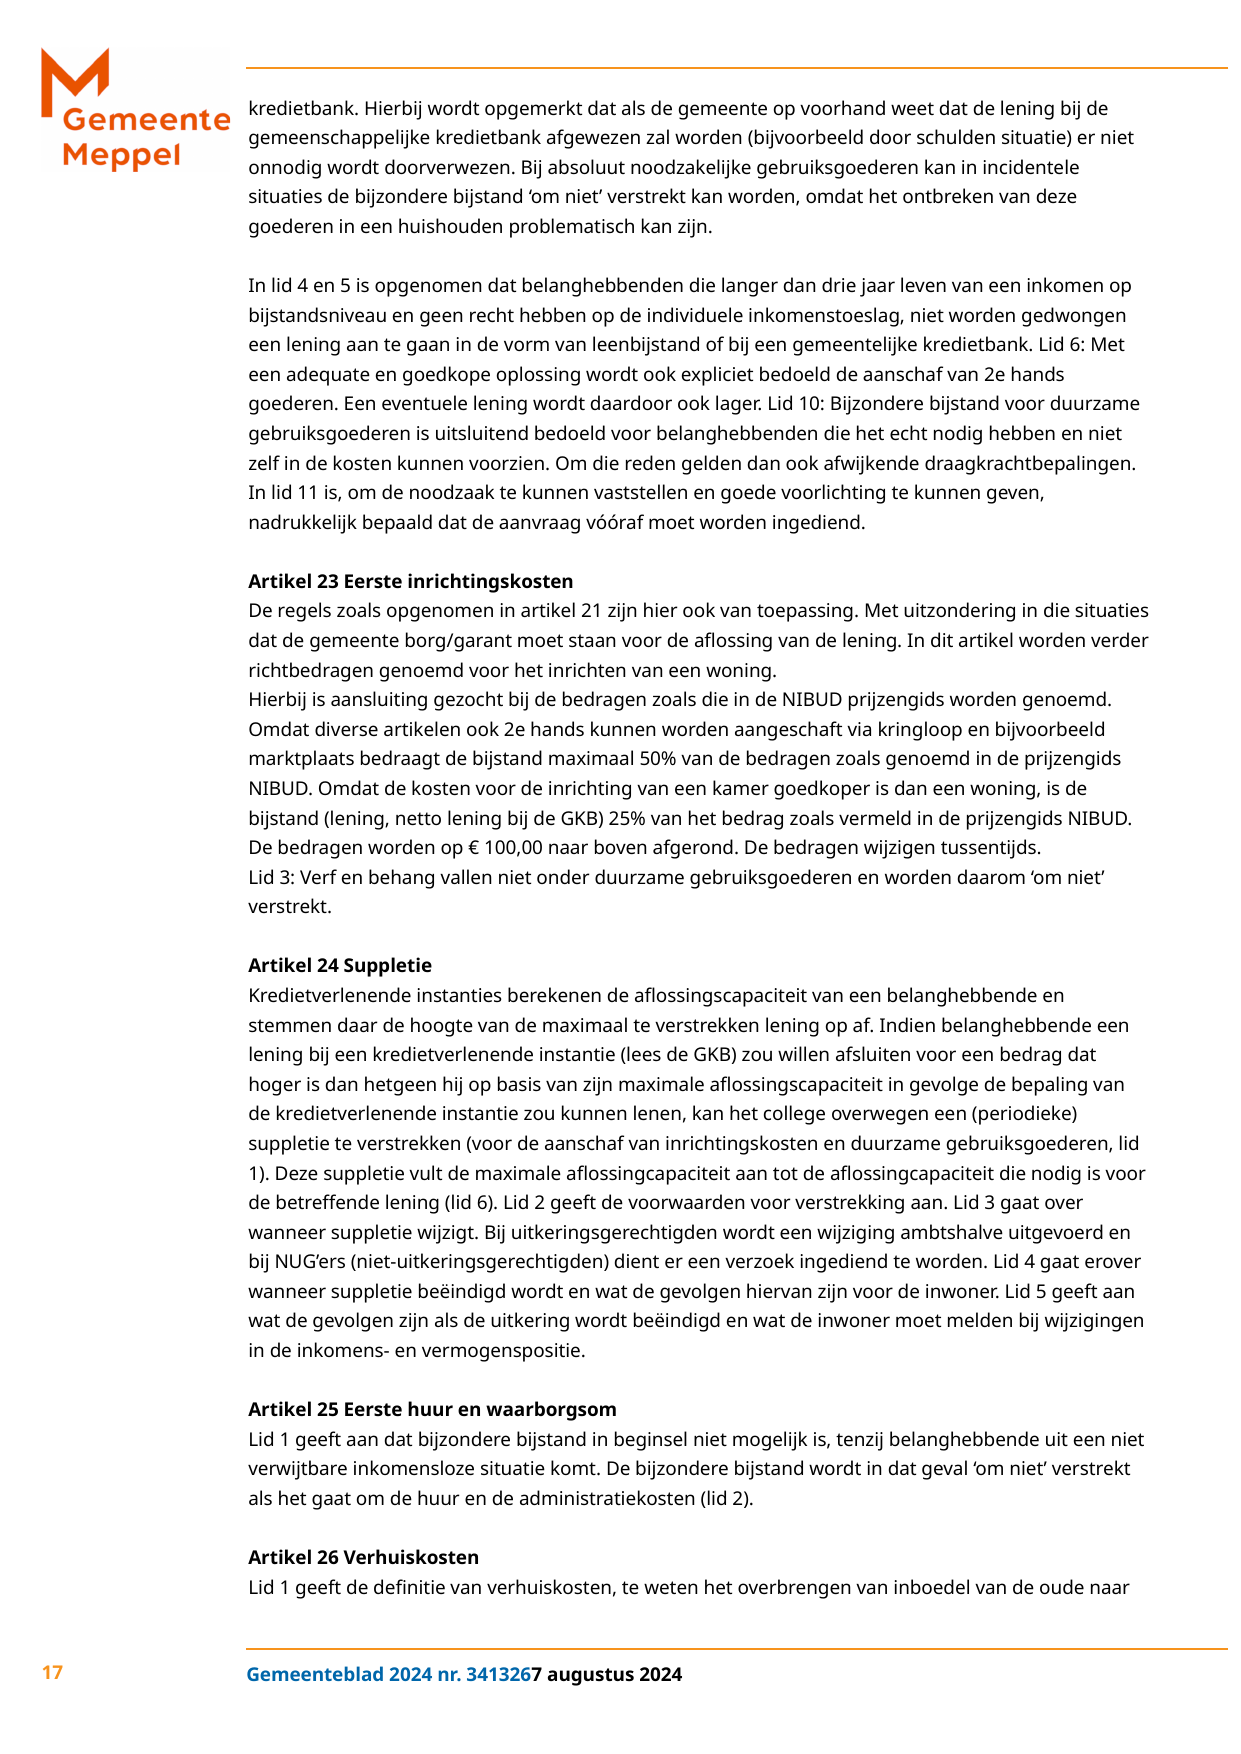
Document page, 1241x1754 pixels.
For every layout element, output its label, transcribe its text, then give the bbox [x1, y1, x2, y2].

text De regels zoals opgenomen in artikel 21 zijn hier ook van toepassing. Met uitzondering in die situaties dat de gemeente borg/garant moet staan voor de aflossing van de lening. In dit artikel worden verder richtbedragen genoemd voor het inrichten van een woning. [248, 598, 1152, 683]
text Artikel 23 Eerste inrichtingskosten [248, 568, 1152, 594]
picture [41, 47, 231, 172]
text In lid 4 en 5 is opgenomen dat belanghebbenden die langer dan drie jaar leven van een inkomen op bijstandsniveau en geen recht hebben op de individuele inkomenstoeslag, niet worden gedwongen een lening aan te gaan in de vorm van leenbijstand of bij een gemeentelijke kredietbank. Lid 6: Met een adequate en goedkope oplossing wordt ook expliciet bedoeld de aanschaf van 2e hands goederen. Een eventuele lening wordt daardoor ook lager. Lid 10: Bijzondere bijstand voor duurzame gebruiksgoederen is uitsluitend bedoeld voor belanghebbenden die het echt nodig hebben en niet zelf in de kosten kunnen voorzien. Om die reden gelden dan ook afwijkende draagkrachtbepalingen. In lid 11 is, om de noodzaak te kunnen vaststellen en goede voorlichting te kunnen geven, nadrukkelijk bepaald dat de aanvraag vóóraf moet worden ingediend. [248, 272, 1152, 535]
text Lid 1 geeft de definitie van verhuiskosten, te weten het overbrengen van inboedel van de oude naar [248, 1574, 1152, 1600]
text Artikel 24 Suppletie [248, 953, 1152, 978]
text Hierbij is aansluiting gezocht bij de bedragen zoals die in de NIBUD prijzengids worden genoemd. Omdat diverse artikelen ook 2e hands kunnen worden aangeschaft via kringloop en bijvoorbeeld marktplaats bedraagt de bijstand maximaal 50% van de bedragen zoals genoemd in de prijzengids NIBUD. Omdat de kosten voor de inrichting van een kamer goedkoper is dan een woning, is de bijstand (lening, netto lening bij de GKB) 25% van het bedrag zoals vermeld in de prijzengids NIBUD. De bedragen worden op € 100,00 naar boven afgerond. De bedragen wijzigen tussentijds. [248, 686, 1152, 860]
text Kredietverlenende instanties berekenen de aflossingscapaciteit van een belanghebbende en stemmen daar de hoogte van de maximaal te verstrekken lening op af. Indien belanghebbende een lening bij een kredietverlenende instantie (lees de GKB) zou willen afsluiten voor een bedrag dat hoger is dan hetgeen hij op basis van zijn maximale aflossingscapaciteit in gevolge de bepaling van de kredietverlenende instantie zou kunnen lenen, kan het college overwegen een (periodieke) suppletie te verstrekken (voor de aanschaf van inrichtingskosten en duurzame gebruiksgoederen, lid 1). Deze suppletie vult de maximale aflossingcapaciteit aan tot de aflossingcapaciteit die nodig is voor de betreffende lening (lid 6). Lid 2 geeft de voorwaarden voor verstrekking aan. Lid 3 gaat over wanneer suppletie wijzigt. Bij uitkeringsgerechtigden wordt een wijziging ambtshalve uitgevoerd en bij NUG’ers (niet-uitkeringsgerechtigden) dient er een verzoek ingediend te worden. Lid 4 gaat erover wanneer suppletie beëindigd wordt en wat de gevolgen hiervan zijn voor de inwoner. Lid 5 geeft aan wat de gevolgen zijn als de uitkering wordt beëindigd en wat de inwoner moet melden bij wijzigingen in de inkomens- en vermogenspositie. [248, 982, 1152, 1363]
text Lid 3: Verf en behang vallen niet onder duurzame gebruiksgoederen en worden daarom ‘om niet’ verstrekt. [248, 864, 1152, 919]
text Artikel 26 Verhuiskosten [248, 1544, 1152, 1570]
text Lid 1 geeft aan dat bijzondere bijstand in beginsel niet mogelijk is, tenzij belanghebbende uit een niet verwijtbare inkomensloze situatie komt. De bijzondere bijstand wordt in dat geval ‘om niet’ verstrekt als het gaat om de huur en de administratiekosten (lid 2). [248, 1426, 1152, 1511]
text Artikel 25 Eerste huur en waarborgsom [248, 1396, 1152, 1422]
text kredietbank. Hierbij wordt opgemerkt dat als de gemeente op voorhand weet dat de lening bij de gemeenschappelijke kredietbank afgewezen zal worden (bijvoorbeeld door schulden situatie) er niet onnodig wordt doorverwezen. Bij absoluut noodzakelijke gebruiksgoederen kan in incidentele situaties de bijzondere bijstand ‘om niet’ verstrekt kan worden, omdat het ontbreken van deze goederen in een huishouden problematisch kan zijn. [248, 95, 1152, 239]
